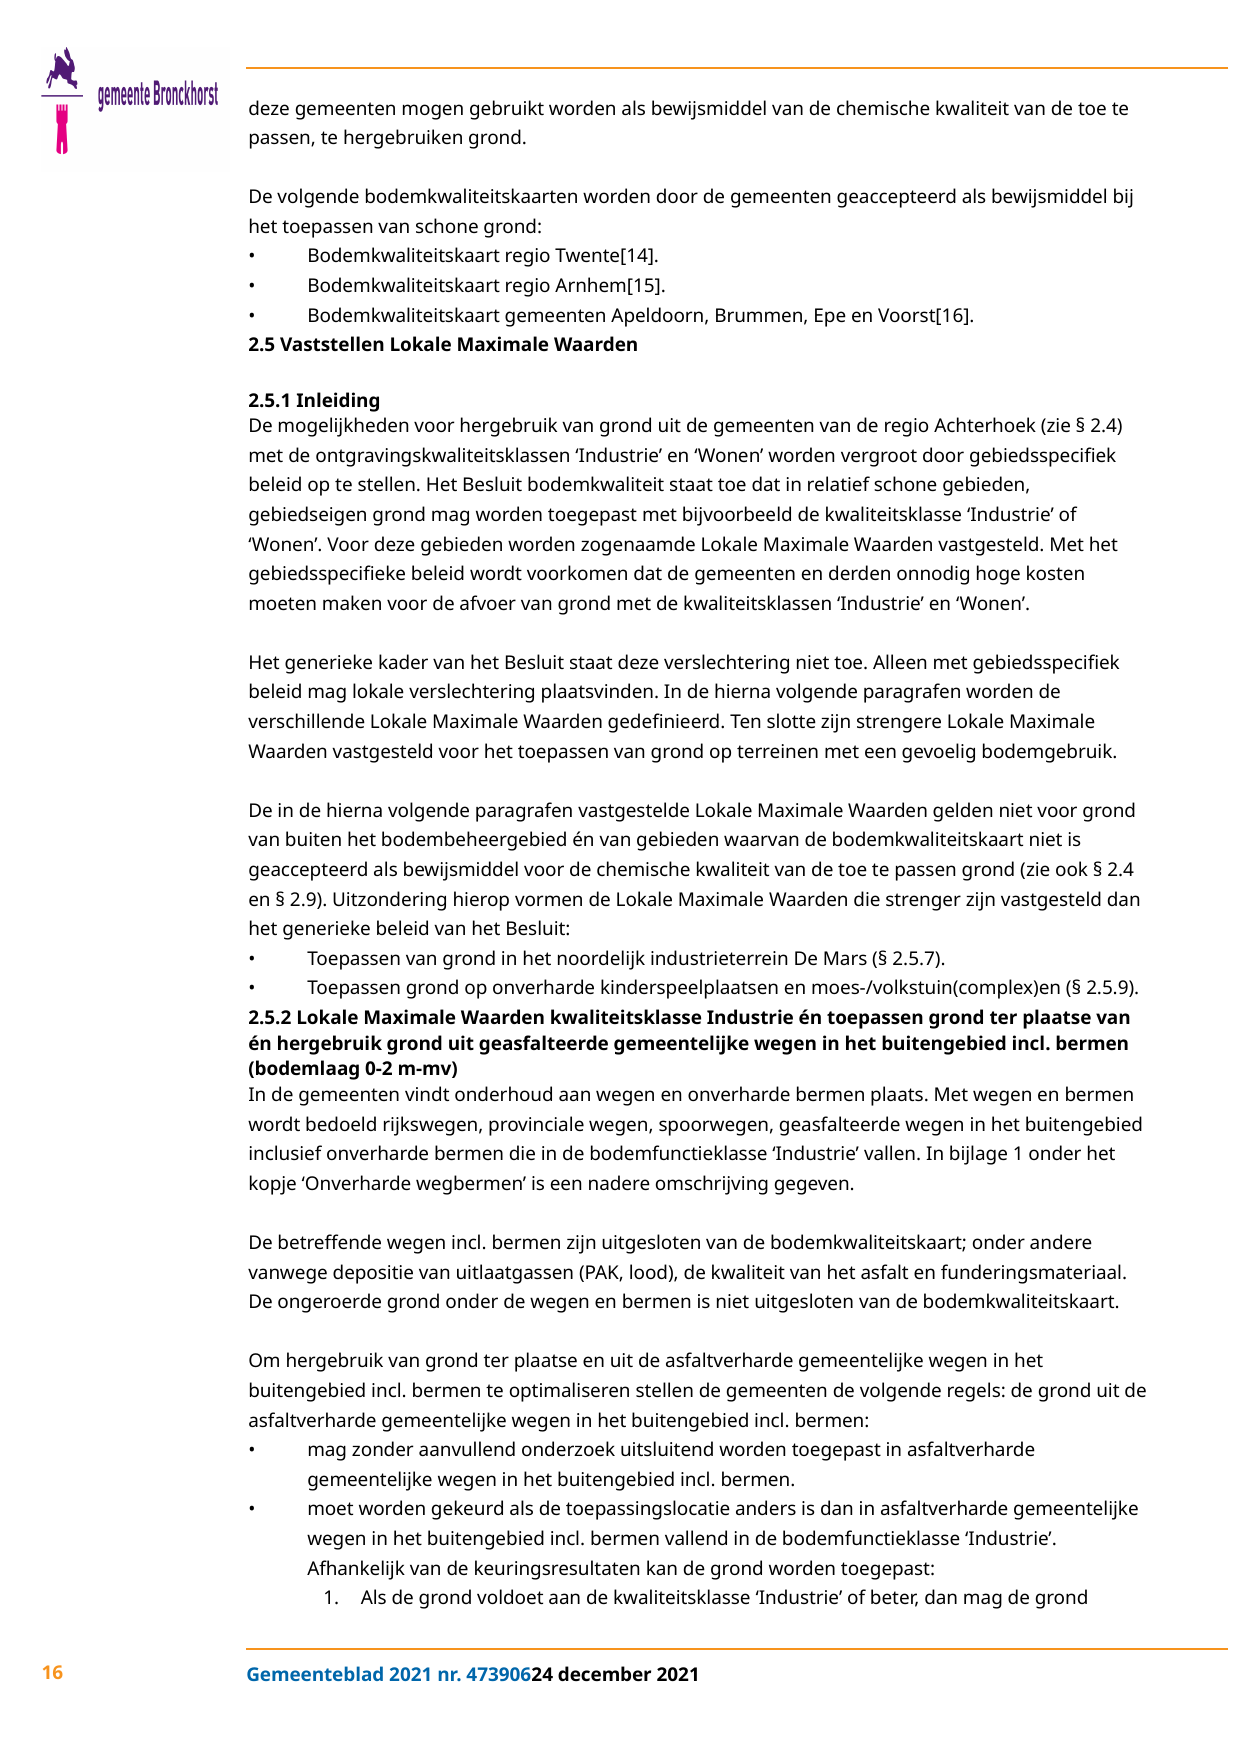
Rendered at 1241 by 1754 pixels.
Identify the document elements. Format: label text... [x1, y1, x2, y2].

list Toepassen grond op onverharde kinderspeelplaatsen en moes-/volkstuin(complex)en (§ 2.5.9). [248, 974, 1152, 1000]
list mag zonder aanvullend onderzoek uitsluitend worden toegepast in asfaltverharde gemeentelijke wegen in het buitengebied incl. bermen. [248, 1436, 1152, 1492]
text De volgende bodemkwaliteitskaarten worden door de gemeenten geaccepteerd als bewijsmiddel bij het toepassen van schone grond: [248, 183, 1152, 239]
text Om hergebruik van grond ter plaatse en uit de asfaltverharde gemeentelijke wegen in het buitengebied incl. bermen te optimaliseren stellen de gemeenten de volgende regels: de grond uit de asfaltverharde gemeentelijke wegen in het buitengebied incl. bermen: [248, 1348, 1152, 1432]
text De in de hierna volgende paragrafen vastgestelde Lokale Maximale Waarden gelden niet voor grond van buiten het bodembeheergebied én van gebieden waarvan de bodemkwaliteitskaart niet is geaccepteerd als bewijsmiddel voor de chemische kwaliteit van de toe te passen grond (zie ook § 2.4 en § 2.9). Uitzondering hierop vormen de Lokale Maximale Waarden die strenger zijn vastgesteld dan het generieke beleid van het Besluit: [248, 797, 1152, 941]
text In de gemeenten vindt onderhoud aan wegen en onverharde bermen plaats. Met wegen en bermen wordt bedoeld rijkswegen, provinciale wegen, spoorwegen, geasfalteerde wegen in het buitengebied inclusief onverharde bermen die in de bodemfunctieklasse ‘Industrie’ vallen. In bijlage 1 onder het kopje ‘Onverharde wegbermen’ is een nadere omschrijving gegeven. [248, 1081, 1152, 1196]
text deze gemeenten mogen gebruikt worden als bewijsmiddel van de chemische kwaliteit van de toe te passen, te hergebruiken grond. [248, 95, 1152, 150]
list Bodemkwaliteitskaart gemeenten Apeldoorn, Brummen, Epe en Voorst[16]. [248, 302, 1152, 328]
picture [41, 47, 231, 172]
list Bodemkwaliteitskaart regio Arnhem[15]. [248, 272, 1152, 298]
list Als de grond voldoet aan de kwaliteitsklasse ‘Industrie’ of beter, dan mag de grond [323, 1584, 1152, 1610]
list Bodemkwaliteitskaart regio Twente[14]. [248, 243, 1152, 268]
list moet worden gekeurd als de toepassingslocatie anders is dan in asfaltverharde gemeentelijke wegen in het buitengebied incl. bermen vallend in de bodemfunctieklasse ‘Industrie’. Afhankelijk van de keuringsresultaten kan de grond worden toegepast: [248, 1496, 1152, 1580]
text De mogelijkheden voor hergebruik van grond uit de gemeenten van de regio Achterhoek (zie § 2.4) met de ontgravingskwaliteitsklassen ‘Industrie’ en ‘Wonen’ worden vergroot door gebiedsspecifiek beleid op te stellen. Het Besluit bodemkwaliteit staat toe dat in relatief schone gebieden, gebiedseigen grond mag worden toegepast met bijvoorbeeld de kwaliteitsklasse ‘Industrie’ of ‘Wonen’. Voor deze gebieden worden zogenaamde Lokale Maximale Waarden vastgesteld. Met het gebiedsspecifieke beleid wordt voorkomen dat de gemeenten en derden onnodig hoge kosten moeten maken voor de afvoer van grond met de kwaliteitsklassen ‘Industrie’ en ‘Wonen’. [248, 412, 1152, 616]
list Toepassen van grond in het noordelijk industrieterrein De Mars (§ 2.5.7). [248, 945, 1152, 971]
text 2.5 Vaststellen Lokale Maximale Waarden [248, 331, 1152, 357]
text De betreffende wegen incl. bermen zijn uitgesloten van de bodemkwaliteitskaart; onder andere vanwege depositie van uitlaatgassen (PAK, lood), de kwaliteit van het asfalt en funderingsmateriaal. De ongeroerde grond onder de wegen en bermen is niet uitgesloten van de bodemkwaliteitskaart. [248, 1229, 1152, 1314]
text 2.5.1 Inleiding [248, 387, 1152, 412]
text Het generieke kader van het Besluit staat deze verslechtering niet toe. Alleen met gebiedsspecifiek beleid mag lokale verslechtering plaatsvinden. In de hierna volgende paragrafen worden de verschillende Lokale Maximale Waarden gedefinieerd. Ten slotte zijn strengere Lokale Maximale Waarden vastgesteld voor het toepassen van grond op terreinen met een gevoelig bodemgebruik. [248, 649, 1152, 764]
text 2.5.2 Lokale Maximale Waarden kwaliteitsklasse Industrie én toepassen grond ter plaatse van én hergebruik grond uit geasfalteerde gemeentelijke wegen in het buitengebied incl. bermen (bodemlaag 0-2 m-mv) [248, 1004, 1152, 1081]
